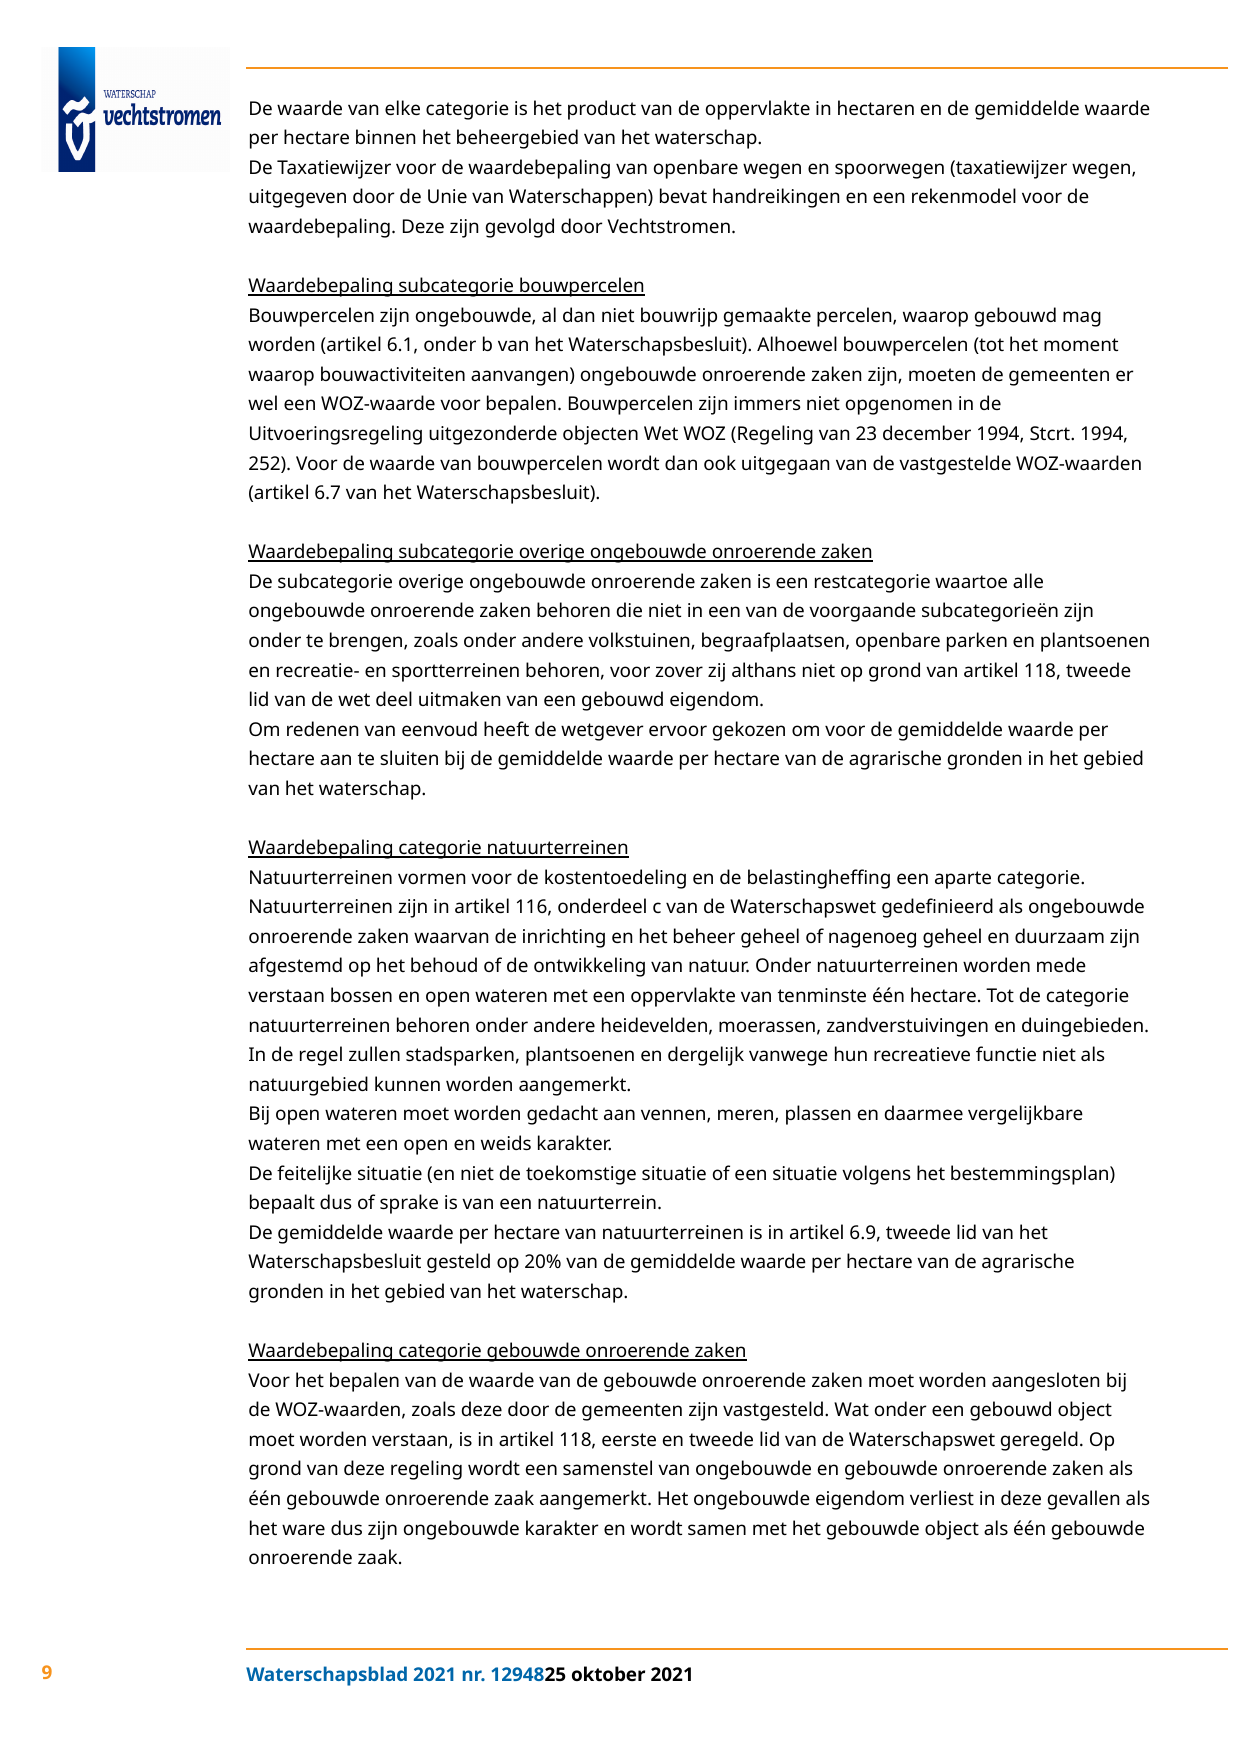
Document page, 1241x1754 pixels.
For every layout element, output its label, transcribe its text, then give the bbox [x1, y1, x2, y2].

text De feitelijke situatie (en niet de toekomstige situatie of een situatie volgens het bestemmingsplan) bepaalt dus of sprake is van een natuurterrein. [248, 1160, 1152, 1215]
text Waardebepaling subcategorie bouwpercelen [248, 272, 1152, 298]
text Waardebepaling subcategorie overige ongebouwde onroerende zaken [248, 538, 1152, 564]
text De waarde van elke categorie is het product van de oppervlakte in hectaren en de gemiddelde waarde per hectare binnen het beheergebied van het waterschap. [248, 95, 1152, 150]
text Bouwpercelen zijn ongebouwde, al dan niet bouwrijp gemaakte percelen, waarop gebouwd mag worden (artikel 6.1, onder b van het Waterschapsbesluit). Alhoewel bouwpercelen (tot het moment waarop bouwactiviteiten aanvangen) ongebouwde onroerende zaken zijn, moeten de gemeenten er wel een WOZ-waarde voor bepalen. Bouwpercelen zijn immers niet opgenomen in de Uitvoeringsregeling uitgezonderde objecten Wet WOZ (Regeling van 23 december 1994, Stcrt. 1994, 252). Voor de waarde van bouwpercelen wordt dan ook uitgegaan van de vastgestelde WOZ-waarden (artikel 6.7 van het Waterschapsbesluit). [248, 302, 1152, 505]
text De Taxatiewijzer voor de waardebepaling van openbare wegen en spoorwegen (taxatiewijzer wegen, uitgegeven door de Unie van Waterschappen) bevat handreikingen en een rekenmodel voor de waardebepaling. Deze zijn gevolgd door Vechtstromen. [248, 154, 1152, 239]
text Natuurterreinen vormen voor de kostentoedeling en de belastingheffing een aparte categorie. Natuurterreinen zijn in artikel 116, onderdeel c van de Waterschapswet gedefinieerd als ongebouwde onroerende zaken waarvan de inrichting en het beheer geheel of nagenoeg geheel en duurzaam zijn afgestemd op het behoud of de ontwikkeling van natuur. Onder natuurterreinen worden mede verstaan bossen en open wateren met een oppervlakte van tenminste één hectare. Tot de categorie natuurterreinen behoren onder andere heidevelden, moerassen, zandverstuivingen en duingebieden. In de regel zullen stadsparken, plantsoenen en dergelijk vanwege hun recreatieve functie niet als natuurgebied kunnen worden aangemerkt. [248, 864, 1152, 1097]
text Waardebepaling categorie gebouwde onroerende zaken [248, 1337, 1152, 1363]
text Voor het bepalen van de waarde van de gebouwde onroerende zaken moet worden aangesloten bij de WOZ-waarden, zoals deze door de gemeenten zijn vastgesteld. Wat onder een gebouwd object moet worden verstaan, is in artikel 118, eerste en tweede lid van de Waterschapswet geregeld. Op grond van deze regeling wordt een samenstel van ongebouwde en gebouwde onroerende zaken als één gebouwde onroerende zaak aangemerkt. Het ongebouwde eigendom verliest in deze gevallen als het ware dus zijn ongebouwde karakter en wordt samen met het gebouwde object als één gebouwde onroerende zaak. [248, 1367, 1152, 1570]
text Om redenen van eenvoud heeft de wetgever ervoor gekozen om voor de gemiddelde waarde per hectare aan te sluiten bij de gemiddelde waarde per hectare van de agrarische gronden in het gebied van het waterschap. [248, 716, 1152, 801]
text De subcategorie overige ongebouwde onroerende zaken is een restcategorie waartoe alle ongebouwde onroerende zaken behoren die niet in een van de voorgaande subcategorieën zijn onder te brengen, zoals onder andere volkstuinen, begraafplaatsen, openbare parken en plantsoenen en recreatie- en sportterreinen behoren, voor zover zij althans niet op grond van artikel 118, tweede lid van de wet deel uitmaken van een gebouwd eigendom. [248, 568, 1152, 712]
text Bij open wateren moet worden gedacht aan vennen, meren, plassen en daarmee vergelijkbare wateren met een open en weids karakter. [248, 1101, 1152, 1156]
picture [41, 47, 231, 172]
text Waardebepaling categorie natuurterreinen [248, 834, 1152, 860]
text De gemiddelde waarde per hectare van natuurterreinen is in artikel 6.9, tweede lid van het Waterschapsbesluit gesteld op 20% van de gemiddelde waarde per hectare van de agrarische gronden in het gebied van het waterschap. [248, 1219, 1152, 1304]
